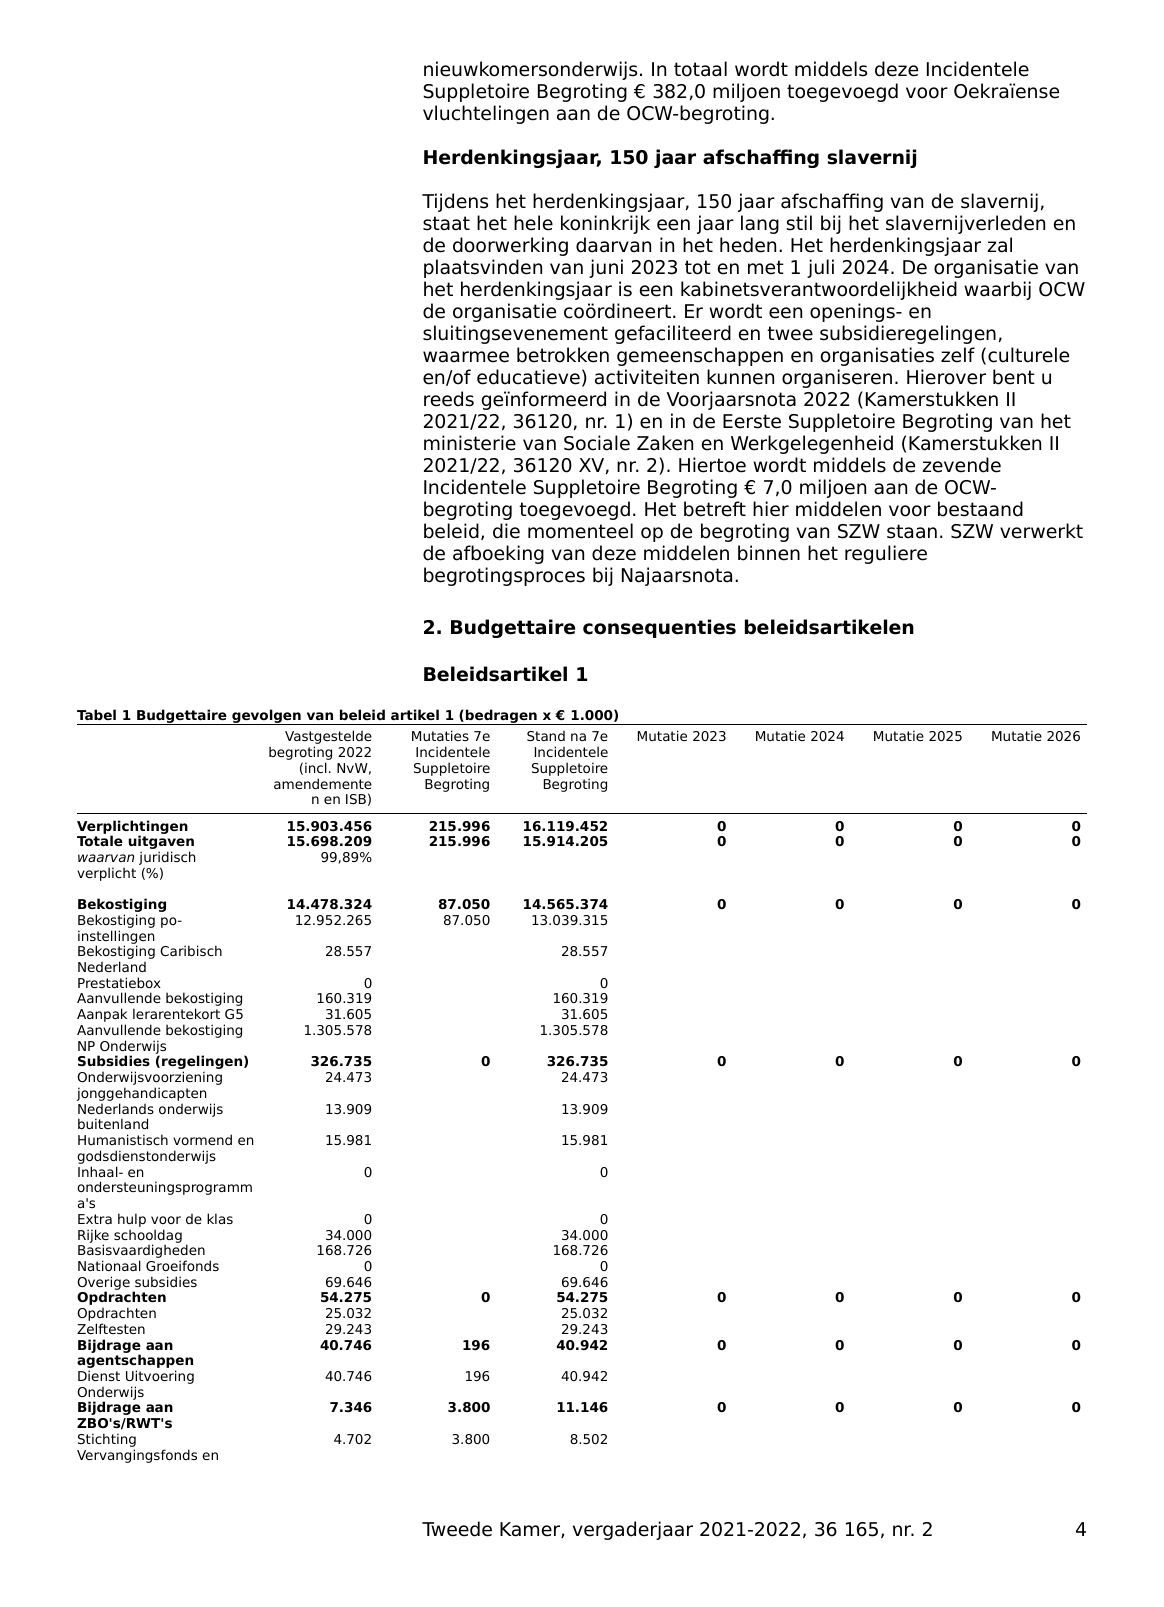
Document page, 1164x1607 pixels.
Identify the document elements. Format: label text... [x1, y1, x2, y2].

table_cell 0 [496, 1212, 614, 1227]
table_cell [614, 1275, 732, 1290]
table_cell 0 [850, 814, 968, 834]
table_cell 0 [969, 1290, 1087, 1306]
table_cell 168.726 [496, 1243, 614, 1259]
table_cell 11.146 [496, 1400, 614, 1432]
table_cell [969, 1306, 1087, 1322]
table_cell 0 [969, 834, 1087, 850]
table_cell [969, 976, 1087, 991]
table_cell 0 [732, 1400, 850, 1432]
table_cell 14.565.374 [496, 897, 614, 913]
table_cell 7.346 [260, 1400, 378, 1432]
table_cell Bijdrage aan agentschappen [77, 1338, 260, 1369]
table_cell 31.605 [260, 1007, 378, 1023]
text nieuwkomersonderwijs. In totaal wordt middels deze Incidentele Suppletoire Begroting € 382,0 miljoen toegevoegd voor Oekraïense vluchtelingen aan de OCW-begroting. [422, 59, 1087, 125]
table_cell [378, 1007, 496, 1023]
table_cell [969, 1212, 1087, 1227]
table_cell [614, 976, 732, 991]
table_cell [378, 991, 496, 1007]
table_cell 0 [969, 1054, 1087, 1070]
table_cell [732, 1322, 850, 1337]
table_cell 196 [378, 1338, 496, 1369]
table_cell [378, 850, 496, 881]
table_cell [732, 944, 850, 976]
table_cell [378, 1306, 496, 1322]
table_cell Rijke schooldag [77, 1227, 260, 1243]
table_cell 0 [496, 1164, 614, 1212]
table_cell [969, 1133, 1087, 1164]
table_cell [850, 850, 968, 881]
table_cell 0 [850, 1290, 968, 1306]
table_cell Bekostiging Caribisch Nederland [77, 944, 260, 976]
table_cell [614, 1306, 732, 1322]
text Tijdens het herdenkingsjaar, 150 jaar afschaffing van de slavernij, staat het hele koninkrijk een jaar lang stil bij het slavernijverleden en de doorwerking daarvan in het heden. Het herdenkingsjaar zal plaatsvinden van juni 2023 tot en met 1 juli 2024. De organisatie van het herdenkingsjaar is een kabinetsverantwoordelijkheid waarbij OCW de organisatie coördineert. Er wordt een openings- en sluitingsevenement gefaciliteerd en twee subsidieregelingen, waarmee betrokken gemeenschappen en organisaties zelf (culturele en/of educatieve) activiteiten kunnen organiseren. Hierover bent u reeds geïnformeerd in de Voorjaarsnota 2022 (Kamerstukken II 2021/22, 36120, nr. 1) en in de Eerste Suppletoire Begroting van het ministerie van Sociale Zaken en Werkgelegenheid (Kamerstukken II 2021/22, 36120 XV, nr. 2). Hiertoe wordt middels de zevende Incidentele Suppletoire Begroting € 7,0 miljoen aan de OCW-begroting toegevoegd. Het betreft hier middelen voor bestaand beleid, die momenteel op de begroting van SZW staan. SZW verwerkt de afboeking van deze middelen binnen het reguliere begrotingsproces bij Najaarsnota. [422, 191, 1087, 587]
table_cell [77, 881, 260, 897]
table_cell Onderwijsvoorziening jonggehandicapten [77, 1070, 260, 1101]
table_cell 13.039.315 [496, 913, 614, 944]
table_cell 0 [614, 1338, 732, 1369]
table_cell 1.305.578 [496, 1023, 614, 1054]
table_cell [732, 1007, 850, 1023]
table_cell Nationaal Groeifonds [77, 1259, 260, 1274]
table_cell 69.646 [496, 1275, 614, 1290]
table_cell [850, 1070, 968, 1101]
table_cell [850, 1164, 968, 1212]
table_cell 0 [850, 1338, 968, 1369]
table_cell [260, 881, 378, 897]
table_cell [732, 1023, 850, 1054]
table_cell Subsidies (regelingen) [77, 1054, 260, 1070]
table_cell 0 [969, 1338, 1087, 1369]
table_cell [614, 1023, 732, 1054]
table_cell [969, 1322, 1087, 1337]
table_cell 0 [614, 897, 732, 913]
table_cell [77, 725, 260, 813]
table_cell 0 [732, 814, 850, 834]
subtitle Beleidsartikel 1 [422, 664, 1087, 686]
table_cell Bijdrage aan ZBO's/RWT's [77, 1400, 260, 1432]
table_cell 0 [614, 834, 732, 850]
table_cell [378, 1133, 496, 1164]
table_cell [732, 1243, 850, 1259]
table_cell [732, 1432, 850, 1463]
table_cell [850, 976, 968, 991]
table_cell 13.909 [496, 1101, 614, 1133]
table_cell 25.032 [260, 1306, 378, 1322]
table_cell [614, 1164, 732, 1212]
table_cell Stichting Vervangingsfonds en [77, 1432, 260, 1463]
table_cell [614, 1070, 732, 1101]
table_cell 4.702 [260, 1432, 378, 1463]
table_cell Prestatiebox [77, 976, 260, 991]
table_cell 16.119.452 [496, 814, 614, 834]
table_cell 40.942 [496, 1338, 614, 1369]
table_cell 326.735 [260, 1054, 378, 1070]
table_cell [732, 1275, 850, 1290]
table_cell 14.478.324 [260, 897, 378, 913]
table_cell 0 [969, 1400, 1087, 1432]
table_cell [378, 1259, 496, 1274]
table_cell Stand na 7e Incidentele Suppletoire Begroting [496, 725, 614, 813]
table_cell 34.000 [496, 1227, 614, 1243]
table_cell 0 [732, 1290, 850, 1306]
table_cell 0 [378, 1054, 496, 1070]
table_cell [850, 1259, 968, 1274]
table_cell [732, 1164, 850, 1212]
table_cell 0 [614, 1054, 732, 1070]
table_cell [732, 991, 850, 1007]
table_cell [969, 991, 1087, 1007]
table_cell 0 [850, 834, 968, 850]
table_cell 0 [614, 1290, 732, 1306]
table_cell [614, 1101, 732, 1133]
table_cell [850, 1101, 968, 1133]
table_cell [732, 850, 850, 881]
table_cell [969, 1164, 1087, 1212]
table_cell Opdrachten [77, 1306, 260, 1322]
table_cell [614, 1212, 732, 1227]
table_cell Bekostiging po-instellingen [77, 913, 260, 944]
table_cell [850, 1322, 968, 1337]
table_cell [850, 1306, 968, 1322]
table_cell [378, 1101, 496, 1133]
table_cell 215.996 [378, 834, 496, 850]
table_cell 15.914.205 [496, 834, 614, 850]
subtitle 2. Budgettaire consequenties beleidsartikelen [422, 617, 1087, 639]
table_header Tabel 1 Budgettaire gevolgen van beleid artikel 1 (bedragen x € 1.000) [77, 708, 1087, 723]
table_cell 24.473 [496, 1070, 614, 1101]
table_cell [969, 1007, 1087, 1023]
table_cell 40.942 [496, 1369, 614, 1400]
table_cell Mutatie 2023 [614, 725, 732, 813]
table_cell [614, 913, 732, 944]
table_cell 25.032 [496, 1306, 614, 1322]
table_cell [378, 1164, 496, 1212]
table_cell [969, 881, 1087, 897]
subtitle Herdenkingsjaar, 150 jaar afschaffing slavernij [422, 147, 1087, 169]
table_cell [614, 1227, 732, 1243]
table_cell [732, 1133, 850, 1164]
table_cell Mutatie 2026 [969, 725, 1087, 813]
table_cell [614, 1432, 732, 1463]
table_cell [732, 913, 850, 944]
table_cell 0 [732, 897, 850, 913]
table_cell [850, 1023, 968, 1054]
table_cell [614, 1259, 732, 1274]
table_cell Basisvaardigheden [77, 1243, 260, 1259]
table_cell 0 [496, 1259, 614, 1274]
table_cell [732, 1070, 850, 1101]
table_cell Bekostiging [77, 897, 260, 913]
table_cell [969, 1432, 1087, 1463]
table_cell 0 [614, 1400, 732, 1432]
table_cell [969, 1070, 1087, 1101]
table_cell 54.275 [496, 1290, 614, 1306]
table_cell 15.981 [260, 1133, 378, 1164]
table_cell 3.800 [378, 1432, 496, 1463]
table_cell [732, 881, 850, 897]
table_cell [378, 1023, 496, 1054]
table_cell 0 [732, 1054, 850, 1070]
table_cell 8.502 [496, 1432, 614, 1463]
table_cell 3.800 [378, 1400, 496, 1432]
table_cell 0 [260, 1164, 378, 1212]
table_cell [614, 991, 732, 1007]
table_cell [969, 850, 1087, 881]
table_cell [850, 1212, 968, 1227]
table_cell 0 [969, 814, 1087, 834]
table_cell 99,89% [260, 850, 378, 881]
table_cell 29.243 [260, 1322, 378, 1337]
table_cell [969, 1101, 1087, 1133]
table_cell [732, 1212, 850, 1227]
table_cell 160.319 [260, 991, 378, 1007]
table_cell Mutatie 2025 [850, 725, 968, 813]
table_cell 28.557 [496, 944, 614, 976]
table_cell [378, 1227, 496, 1243]
table_cell 69.646 [260, 1275, 378, 1290]
table_cell [732, 1259, 850, 1274]
table_cell 0 [850, 1400, 968, 1432]
table_cell [850, 1133, 968, 1164]
table_cell 40.746 [260, 1369, 378, 1400]
table_cell 0 [496, 976, 614, 991]
table_cell [614, 1243, 732, 1259]
table_cell 0 [378, 1290, 496, 1306]
table_cell Opdrachten [77, 1290, 260, 1306]
table_cell 160.319 [496, 991, 614, 1007]
table_cell 0 [850, 897, 968, 913]
table_cell [614, 1322, 732, 1337]
table_cell Dienst Uitvoering Onderwijs [77, 1369, 260, 1400]
table_cell [850, 1007, 968, 1023]
table_cell 0 [850, 1054, 968, 1070]
table_cell [378, 1212, 496, 1227]
table_cell [378, 976, 496, 991]
table_cell Aanvullende bekostiging NP Onderwijs [77, 1023, 260, 1054]
table_cell 15.903.456 [260, 814, 378, 834]
table_cell [378, 944, 496, 976]
table_cell [732, 1369, 850, 1400]
table_cell Nederlands onderwijs buitenland [77, 1101, 260, 1133]
table_cell [969, 1227, 1087, 1243]
table_cell 0 [260, 1259, 378, 1274]
table_cell [850, 881, 968, 897]
table_cell [614, 1369, 732, 1400]
table_cell [969, 1243, 1087, 1259]
table_cell Mutatie 2024 [732, 725, 850, 813]
table_cell [969, 913, 1087, 944]
table_cell 15.698.209 [260, 834, 378, 850]
table_cell 28.557 [260, 944, 378, 976]
table_cell 0 [732, 834, 850, 850]
table_cell Aanpak lerarentekort G5 [77, 1007, 260, 1023]
table_cell 12.952.265 [260, 913, 378, 944]
table_cell 196 [378, 1369, 496, 1400]
table_cell [378, 1243, 496, 1259]
table_cell 54.275 [260, 1290, 378, 1306]
table_cell [969, 1023, 1087, 1054]
table_cell 1.305.578 [260, 1023, 378, 1054]
table_cell [614, 881, 732, 897]
table_cell 215.996 [378, 814, 496, 834]
table_cell [732, 976, 850, 991]
table_cell [850, 1243, 968, 1259]
table_cell [614, 944, 732, 976]
table_cell [496, 850, 614, 881]
table_cell 87.050 [378, 913, 496, 944]
table_cell [496, 881, 614, 897]
table_cell [969, 1369, 1087, 1400]
table_cell 13.909 [260, 1101, 378, 1133]
table_cell [850, 913, 968, 944]
table_cell 24.473 [260, 1070, 378, 1101]
table_cell [969, 1275, 1087, 1290]
table_cell [850, 944, 968, 976]
table_cell 87.050 [378, 897, 496, 913]
table_cell [732, 1101, 850, 1133]
table_cell [850, 1227, 968, 1243]
table_cell [378, 1275, 496, 1290]
table_cell Zelftesten [77, 1322, 260, 1337]
table_cell 0 [732, 1338, 850, 1369]
table_cell 168.726 [260, 1243, 378, 1259]
table_cell Totale uitgaven [77, 834, 260, 850]
table_cell Verplichtingen [77, 814, 260, 834]
table_cell 15.981 [496, 1133, 614, 1164]
table_cell [732, 1227, 850, 1243]
table_cell [378, 881, 496, 897]
table_cell [732, 1306, 850, 1322]
table_cell 0 [260, 976, 378, 991]
table_cell Vastgestelde begroting 2022 (incl. NvW, amendementen en ISB) [260, 725, 378, 813]
table_cell [850, 1275, 968, 1290]
table_cell Extra hulp voor de klas [77, 1212, 260, 1227]
table_cell Mutaties 7e Incidentele Suppletoire Begroting [378, 725, 496, 813]
table_cell [614, 1133, 732, 1164]
table_cell 34.000 [260, 1227, 378, 1243]
table_cell [850, 1369, 968, 1400]
table_cell 31.605 [496, 1007, 614, 1023]
table_cell Overige subsidies [77, 1275, 260, 1290]
table_cell 0 [260, 1212, 378, 1227]
table_cell [850, 991, 968, 1007]
table_cell [614, 1007, 732, 1023]
table_cell 0 [614, 814, 732, 834]
table_cell [969, 944, 1087, 976]
table_cell 40.746 [260, 1338, 378, 1369]
table_cell 0 [969, 897, 1087, 913]
table_cell 29.243 [496, 1322, 614, 1337]
table_cell [614, 850, 732, 881]
table_cell Aanvullende bekostiging [77, 991, 260, 1007]
table_cell [850, 1432, 968, 1463]
table_cell 326.735 [496, 1054, 614, 1070]
table_cell Humanistisch vormend en godsdienstonderwijs [77, 1133, 260, 1164]
table_cell [378, 1322, 496, 1337]
table_cell [969, 1259, 1087, 1274]
table_cell Inhaal- en ondersteuningsprogramma's [77, 1164, 260, 1212]
table_cell waarvan juridisch verplicht (%) [77, 850, 260, 881]
table_cell [378, 1070, 496, 1101]
